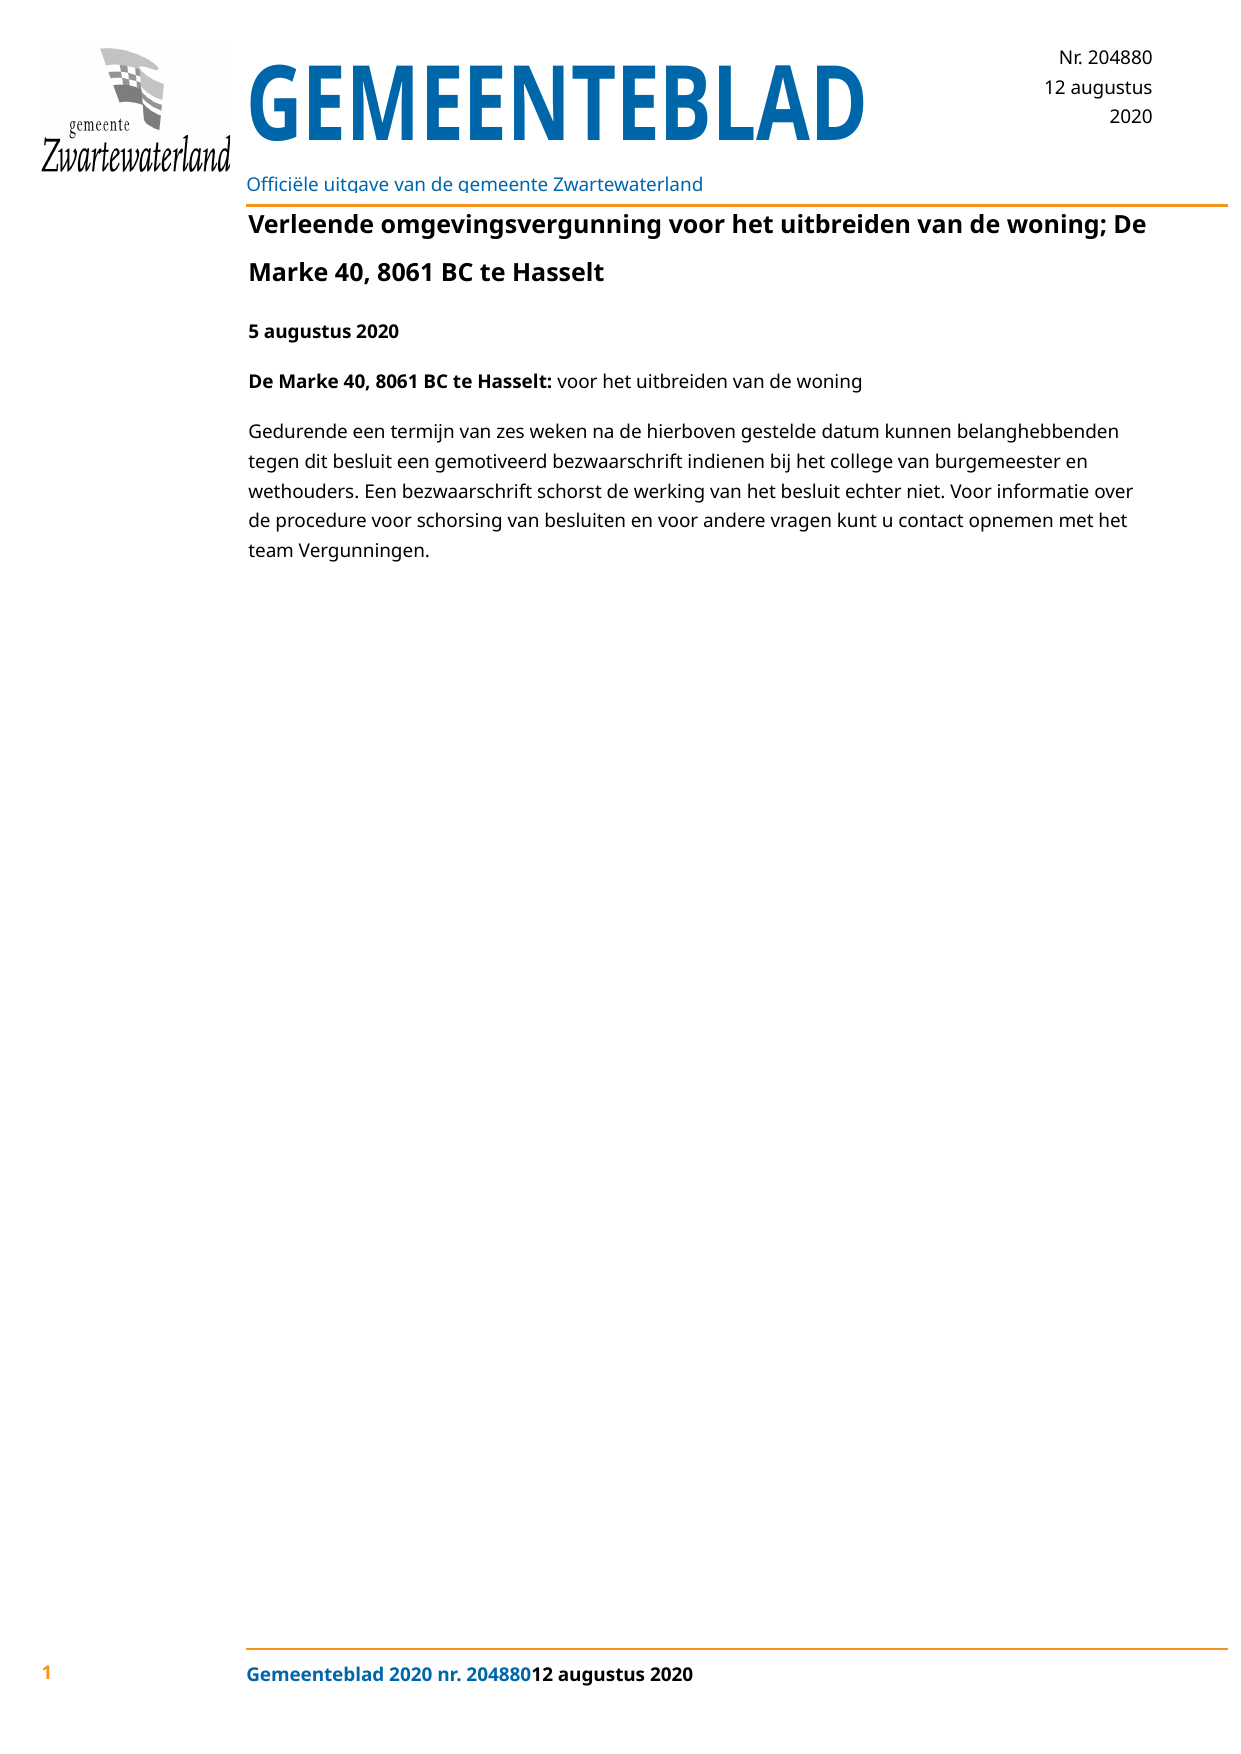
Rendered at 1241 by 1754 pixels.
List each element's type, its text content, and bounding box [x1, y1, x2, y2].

picture [41, 47, 231, 172]
text Gedurende een termijn van zes weken na de hierboven gestelde datum kunnen belanghebbenden tegen dit besluit een gemotiveerd bezwaarschrift indienen bij het college van burgemeester en wethouders. Een bezwaarschrift schorst de werking van het besluit echter niet. Voor informatie over de procedure voor schorsing van besluiten en voor andere vragen kunt u contact opnemen met het team Vergunningen. [248, 419, 1152, 563]
text De Marke 40, 8061 BC te Hasselt: voor het uitbreiden van de woning [248, 368, 1152, 394]
text Verleende omgevingsvergunning voor het uitbreiden van de woning; De Marke 40, 8061 BC te Hasselt [248, 207, 1152, 288]
text 5 augustus 2020 [248, 318, 1152, 344]
